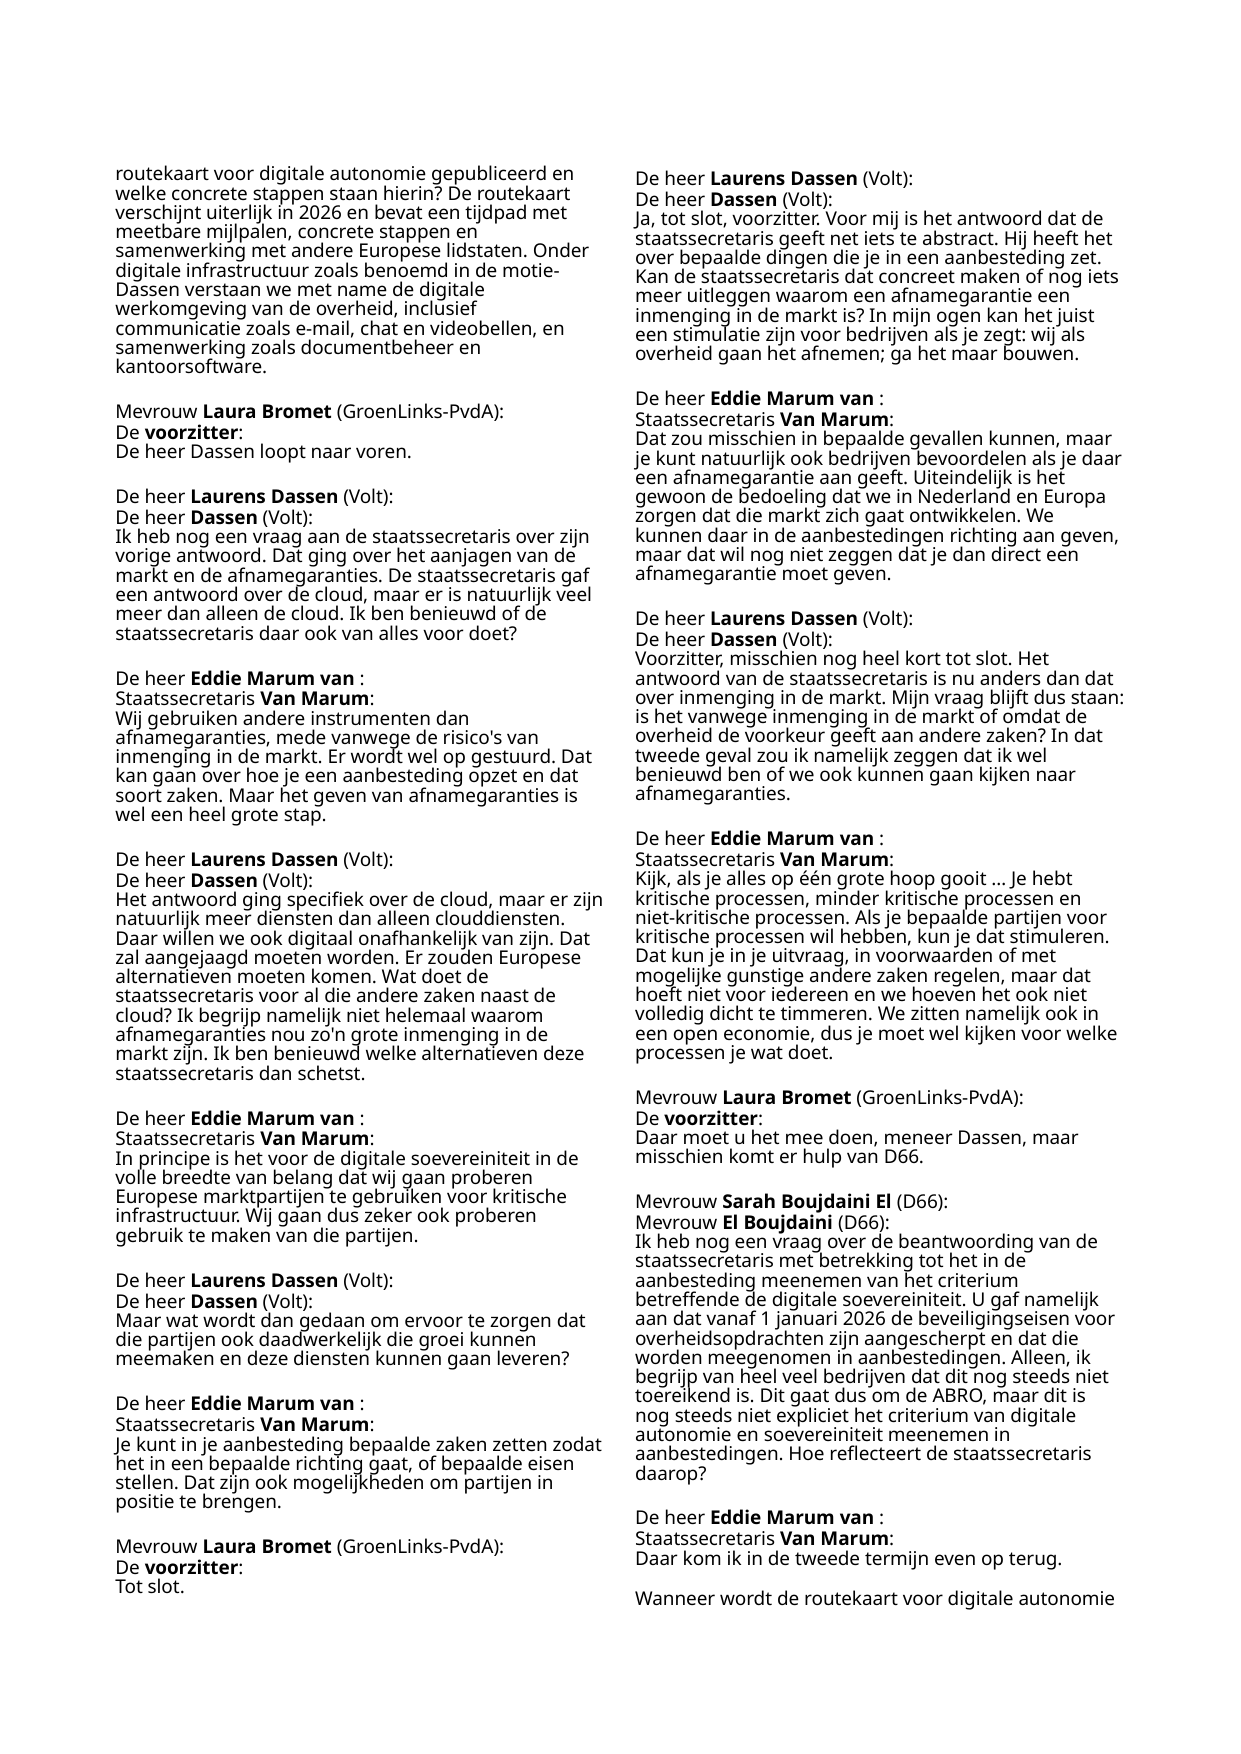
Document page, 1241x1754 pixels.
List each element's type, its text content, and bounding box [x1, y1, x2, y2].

text De heer Laurens Dassen (Volt): [115, 483, 605, 509]
text Je kunt in je aanbesteding bepaalde zaken zetten zodat het in een bepaalde richting gaat, of bepaalde eisen stellen. Dat zijn ook mogelijkheden om partijen in positie te brengen. [115, 1436, 605, 1513]
text De heer Dassen (Volt): [635, 631, 1125, 650]
text De heer Eddie Marum van : [635, 385, 1125, 411]
text routekaart voor digitale autonomie gepubliceerd en welke concrete stappen staan hierin? De routekaart verschijnt uiterlijk in 2026 en bevat een tijdpad met meetbare mijlpalen, concrete stappen en samenwerking met andere Europese lidstaten. Onder digitale infrastructuur zoals benoemd in de motie-Dassen verstaan we met name de digitale werkomgeving van de overheid, inclusief communicatie zoals e-mail, chat en videobellen, en samenwerking zoals documentbeheer en kantoorsoftware. [115, 165, 605, 377]
text Staatssecretaris Van Marum: [635, 411, 1125, 430]
text De heer Dassen (Volt): [115, 509, 605, 528]
text Het antwoord ging specifiek over de cloud, maar er zijn natuurlijk meer diensten dan alleen clouddiensten. Daar willen we ook digitaal onafhankelijk van zijn. Dat zal aangejaagd moeten worden. Er zouden Europese alternatieven moeten komen. Wat doet de staatssecretaris voor al die andere zaken naast de cloud? Ik begrijp namelijk niet helemaal waarom afnamegaranties nou zo'n grote inmenging in de markt zijn. Ik ben benieuwd welke alternatieven deze staatssecretaris dan schetst. [115, 891, 605, 1084]
text De heer Laurens Dassen (Volt): [115, 846, 605, 872]
text De heer Eddie Marum van : [115, 1391, 605, 1416]
text De voorzitter: [635, 1109, 1125, 1129]
text De heer Laurens Dassen (Volt): [635, 165, 1125, 191]
text Mevrouw Laura Bromet (GroenLinks-PvdA): [115, 1533, 605, 1559]
text Voorzitter, misschien nog heel kort tot slot. Het antwoord van de staatssecretaris is nu anders dan dat over inmenging in de markt. Mijn vraag blijft dus staan: is het vanwege inmenging in de markt of omdat de overheid de voorkeur geeft aan andere zaken? In dat tweede geval zou ik namelijk zeggen dat ik wel benieuwd ben of we ook kunnen gaan kijken naar afnamegaranties. [635, 650, 1125, 804]
text Staatssecretaris Van Marum: [115, 690, 605, 710]
text De heer Dassen (Volt): [635, 191, 1125, 210]
text De heer Laurens Dassen (Volt): [115, 1267, 605, 1293]
text Wij gebruiken andere instrumenten dan afnamegaranties, mede vanwege de risico's van inmenging in de markt. Er wordt wel op gestuurd. Dat kan gaan over hoe je een aanbesteding opzet en dat soort zaken. Maar het geven van afnamegaranties is wel een heel grote stap. [115, 710, 605, 825]
text Staatssecretaris Van Marum: [115, 1416, 605, 1436]
text De heer Laurens Dassen (Volt): [635, 605, 1125, 631]
text Staatssecretaris Van Marum: [115, 1130, 605, 1150]
text Ik heb nog een vraag aan de staatssecretaris over zijn vorige antwoord. Dat ging over het aanjagen van de markt en de afnamegaranties. De staatssecretaris gaf een antwoord over de cloud, maar er is natuurlijk veel meer dan alleen de cloud. Ik ben benieuwd of de staatssecretaris daar ook van alles voor doet? [115, 528, 605, 644]
text Mevrouw Laura Bromet (GroenLinks-PvdA): [635, 1084, 1125, 1109]
text De voorzitter: [115, 424, 605, 443]
text De heer Dassen (Volt): [115, 872, 605, 891]
text Mevrouw Laura Bromet (GroenLinks-PvdA): [115, 398, 605, 424]
text De heer Eddie Marum van : [115, 665, 605, 690]
text Dat zou misschien in bepaalde gevallen kunnen, maar je kunt natuurlijk ook bedrijven bevoordelen als je daar een afnamegarantie aan geeft. Uiteindelijk is het gewoon de bedoeling dat we in Nederland en Europa zorgen dat die markt zich gaat ontwikkelen. We kunnen daar in de aanbestedingen richting aan geven, maar dat wil nog niet zeggen dat je dan direct een afnamegarantie moet geven. [635, 430, 1125, 584]
text Ik heb nog een vraag over de beantwoording van de staatssecretaris met betrekking tot het in de aanbesteding meenemen van het criterium betreffende de digitale soevereiniteit. U gaf namelijk aan dat vanaf 1 januari 2026 de beveiligingseisen voor overheidsopdrachten zijn aangescherpt en dat die worden meegenomen in aanbestedingen. Alleen, ik begrijp van heel veel bedrijven dat dit nog steeds niet toereikend is. Dit gaat dus om de ABRO, maar dit is nog steeds niet expliciet het criterium van digitale autonomie en soevereiniteit meenemen in aanbestedingen. Hoe reflecteert de staatssecretaris daarop? [635, 1233, 1125, 1484]
text De heer Eddie Marum van : [635, 825, 1125, 851]
text Daar moet u het mee doen, meneer Dassen, maar misschien komt er hulp van D66. [635, 1129, 1125, 1167]
text Ja, tot slot, voorzitter. Voor mij is het antwoord dat de staatssecretaris geeft net iets te abstract. Hij heeft het over bepaalde dingen die je in een aanbesteding zet. Kan de staatssecretaris dat concreet maken of nog iets meer uitleggen waarom een afnamegarantie een inmenging in de markt is? In mijn ogen kan het juist een stimulatie zijn voor bedrijven als je zegt: wij als overheid gaan het afnemen; ga het maar bouwen. [635, 210, 1125, 364]
text In principe is het voor de digitale soevereiniteit in de volle breedte van belang dat wij gaan proberen Europese marktpartijen te gebruiken voor kritische infrastructuur. Wij gaan dus zeker ook proberen gebruik te maken van die partijen. [115, 1150, 605, 1246]
text Daar kom ik in de tweede termijn even op terug. [635, 1549, 1125, 1569]
text Staatssecretaris Van Marum: [635, 1530, 1125, 1549]
text Kijk, als je alles op één grote hoop gooit … Je hebt kritische processen, minder kritische processen en niet-kritische processen. Als je bepaalde partijen voor kritische processen wil hebben, kun je dat stimuleren. Dat kun je in je uitvraag, in voorwaarden of met mogelijke gunstige andere zaken regelen, maar dat hoeft niet voor iedereen en we hoeven het ook niet volledig dicht te timmeren. We zitten namelijk ook in een open economie, dus je moet wel kijken voor welke processen je wat doet. [635, 870, 1125, 1063]
text Wanneer wordt de routekaart voor digitale autonomie [635, 1589, 1125, 1609]
text De heer Eddie Marum van : [115, 1105, 605, 1130]
text Mevrouw El Boujdaini (D66): [635, 1214, 1125, 1233]
text Staatssecretaris Van Marum: [635, 851, 1125, 870]
text De voorzitter: [115, 1559, 605, 1578]
text De heer Eddie Marum van : [635, 1504, 1125, 1530]
text Mevrouw Sarah Boujdaini El (D66): [635, 1188, 1125, 1214]
text De heer Dassen loopt naar voren. [115, 443, 605, 462]
text Maar wat wordt dan gedaan om ervoor te zorgen dat die partijen ook daadwerkelijk die groei kunnen meemaken en deze diensten kunnen gaan leveren? [115, 1312, 605, 1370]
text Tot slot. [115, 1578, 605, 1598]
text De heer Dassen (Volt): [115, 1293, 605, 1312]
